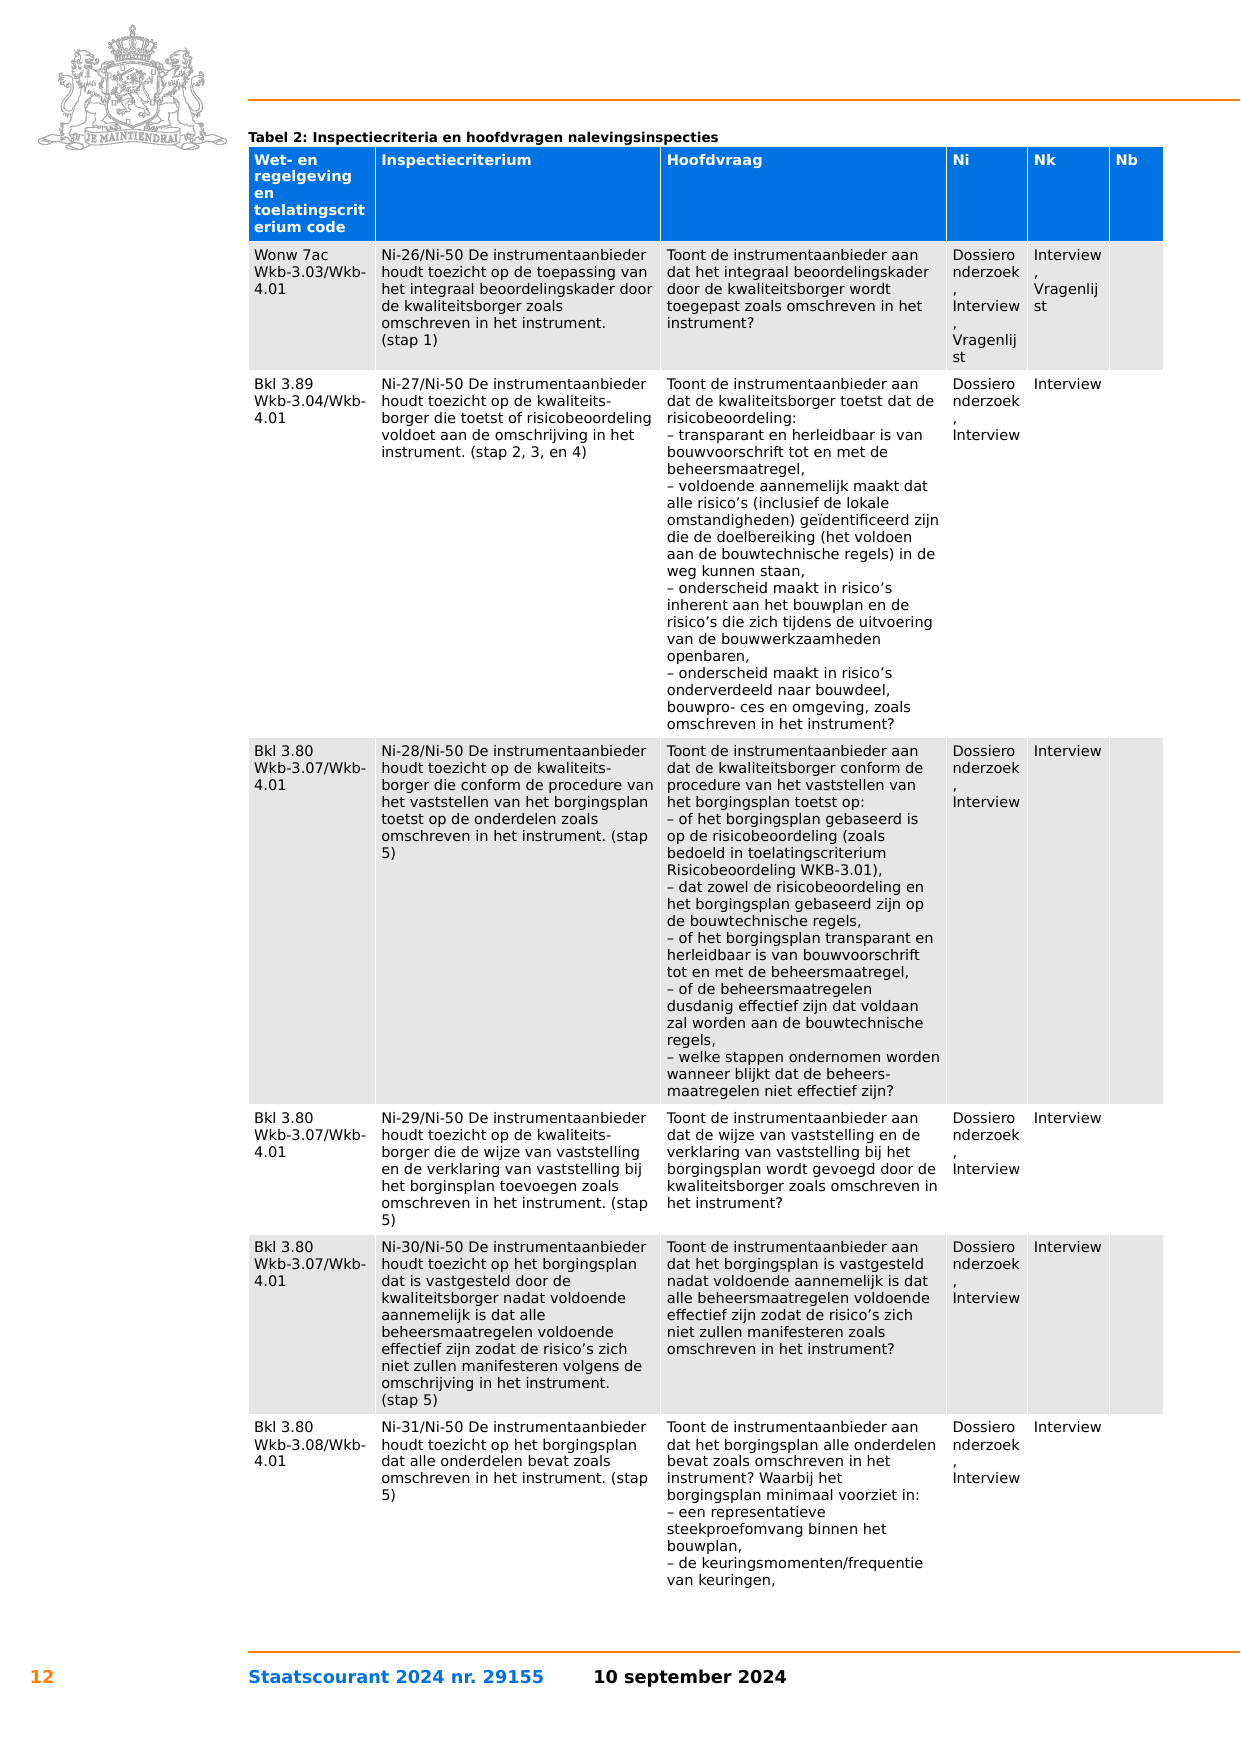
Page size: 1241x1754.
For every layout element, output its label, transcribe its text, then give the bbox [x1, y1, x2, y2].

table_cell Ni-26/Ni-50 De instrumentaanbieder houdt toezicht op de toepassing van het integraal beoordelingskader door de kwaliteitsborger zoals omschreven in het instrument. (stap 1) [376, 242, 660, 370]
table_cell [1110, 242, 1163, 370]
table_cell Dossieronderzoek, Interview [947, 1105, 1027, 1233]
table_cell Bkl 3.80 Wkb-3.08/Wkb-4.01 [249, 1415, 375, 1594]
table_cell Inspectiecriterium [376, 147, 660, 241]
table_cell Toont de instrumentaanbieder aan dat het borgingsplan is vastgesteld nadat voldoende aannemelijk is dat alle beheersmaatregelen voldoende effectief zijn zodat de risico’s zich niet zullen manifesteren zoals omschreven in het instrument? [661, 1235, 946, 1414]
table_cell Bkl 3.80 Wkb-3.07/Wkb-4.01 [249, 738, 375, 1104]
table_cell Interview [1028, 1415, 1109, 1594]
table_cell Nk [1028, 147, 1109, 241]
table_header Tabel 2: Inspectiecriteria en hoofdvragen nalevingsinspecties [248, 130, 1163, 146]
table_cell Interview [1028, 371, 1109, 737]
table_cell Toont de instrumentaanbieder aan dat de wijze van vaststelling en de verklaring van vaststelling bij het borgingsplan wordt gevoegd door de kwaliteitsborger zoals omschreven in het instrument? [661, 1105, 946, 1233]
table_cell Nb [1110, 147, 1163, 241]
table_cell Bkl 3.80 Wkb-3.07/Wkb-4.01 [249, 1235, 375, 1414]
table_cell Ni-28/Ni-50 De instrumentaanbieder houdt toezicht op de kwaliteits- borger die conform de procedure van het vaststellen van het borgingsplan toetst op de onderdelen zoals omschreven in het instrument. (stap 5) [376, 738, 660, 1104]
table_cell Ni-31/Ni-50 De instrumentaanbieder houdt toezicht op het borgingsplan dat alle onderdelen bevat zoals omschreven in het instrument. (stap 5) [376, 1415, 660, 1594]
table_cell Toont de instrumentaanbieder aan dat de kwaliteitsborger toetst dat de risicobeoordeling: – transparant en herleidbaar is van bouwvoorschrift tot en met de beheersmaatregel, – voldoende aannemelijk maakt dat alle risico’s (inclusief de lokale omstandigheden) geïdentificeerd zijn die de doelbereiking (het voldoen aan de bouwtechnische regels) in de weg kunnen staan, – onderscheid maakt in risico’s inherent aan het bouwplan en de risico’s die zich tijdens de uitvoering van de bouwwerkzaamheden openbaren, – onderscheid maakt in risico’s onderverdeeld naar bouwdeel, bouwpro- ces en omgeving, zoals omschreven in het instrument? [661, 371, 946, 737]
table_cell [1110, 1415, 1163, 1594]
table_cell Ni-27/Ni-50 De instrumentaanbieder houdt toezicht op de kwaliteits- borger die toetst of risicobeoordeling voldoet aan de omschrijving in het instrument. (stap 2, 3, en 4) [376, 371, 660, 737]
table_cell Ni-29/Ni-50 De instrumentaanbieder houdt toezicht op de kwaliteits- borger die de wijze van vaststelling en de verklaring van vaststelling bij het borginsplan toevoegen zoals omschreven in het instrument. (stap 5) [376, 1105, 660, 1233]
table_cell Ni [947, 147, 1027, 241]
table_cell Toont de instrumentaanbieder aan dat het borgingsplan alle onderdelen bevat zoals omschreven in het instrument? Waarbij het borgingsplan minimaal voorziet in: – een representatieve steekproefomvang binnen het bouwplan, – de keuringsmomenten/frequentie van keuringen, [661, 1415, 946, 1594]
table_cell Interview [1028, 1105, 1109, 1233]
table_cell Interview [1028, 738, 1109, 1104]
table_cell [1110, 738, 1163, 1104]
table_cell Dossieronderzoek, Interview, Vragenlijst [947, 242, 1027, 370]
picture [38, 25, 227, 150]
table_cell Dossieronderzoek, Interview [947, 1235, 1027, 1414]
table_cell Wonw 7ac Wkb-3.03/Wkb-4.01 [249, 242, 375, 370]
table_cell Bkl 3.80 Wkb-3.07/Wkb-4.01 [249, 1105, 375, 1233]
table_cell Dossieronderzoek, Interview [947, 738, 1027, 1104]
table_cell [1110, 1235, 1163, 1414]
table_cell Wet- en regelgeving en toelatingscriterium code [249, 147, 375, 241]
table_cell Hoofdvraag [661, 147, 946, 241]
table_cell [1110, 1105, 1163, 1233]
table_cell Interview, Vragenlijst [1028, 242, 1109, 370]
table_cell Toont de instrumentaanbieder aan dat de kwaliteitsborger conform de procedure van het vaststellen van het borgingsplan toetst op: – of het borgingsplan gebaseerd is op de risicobeoordeling (zoals bedoeld in toelatingscriterium Risicobeoordeling WKB-3.01), – dat zowel de risicobeoordeling en het borgingsplan gebaseerd zijn op de bouwtechnische regels, – of het borgingsplan transparant en herleidbaar is van bouwvoorschrift tot en met de beheersmaatregel, – of de beheersmaatregelen dusdanig effectief zijn dat voldaan zal worden aan de bouwtechnische regels, – welke stappen ondernomen worden wanneer blijkt dat de beheers- maatregelen niet effectief zijn? [661, 738, 946, 1104]
table_cell Dossieronderzoek, Interview [947, 371, 1027, 737]
table_cell [1110, 371, 1163, 737]
table_cell Dossieronderzoek, Interview [947, 1415, 1027, 1594]
table_cell Bkl 3.89 Wkb-3.04/Wkb-4.01 [249, 371, 375, 737]
table_cell Ni-30/Ni-50 De instrumentaanbieder houdt toezicht op het borgingsplan dat is vastgesteld door de kwaliteitsborger nadat voldoende aannemelijk is dat alle beheersmaatregelen voldoende effectief zijn zodat de risico’s zich niet zullen manifesteren volgens de omschrijving in het instrument. (stap 5) [376, 1235, 660, 1414]
table_cell Interview [1028, 1235, 1109, 1414]
table_cell Toont de instrumentaanbieder aan dat het integraal beoordelingskader door de kwaliteitsborger wordt toegepast zoals omschreven in het instrument? [661, 242, 946, 370]
